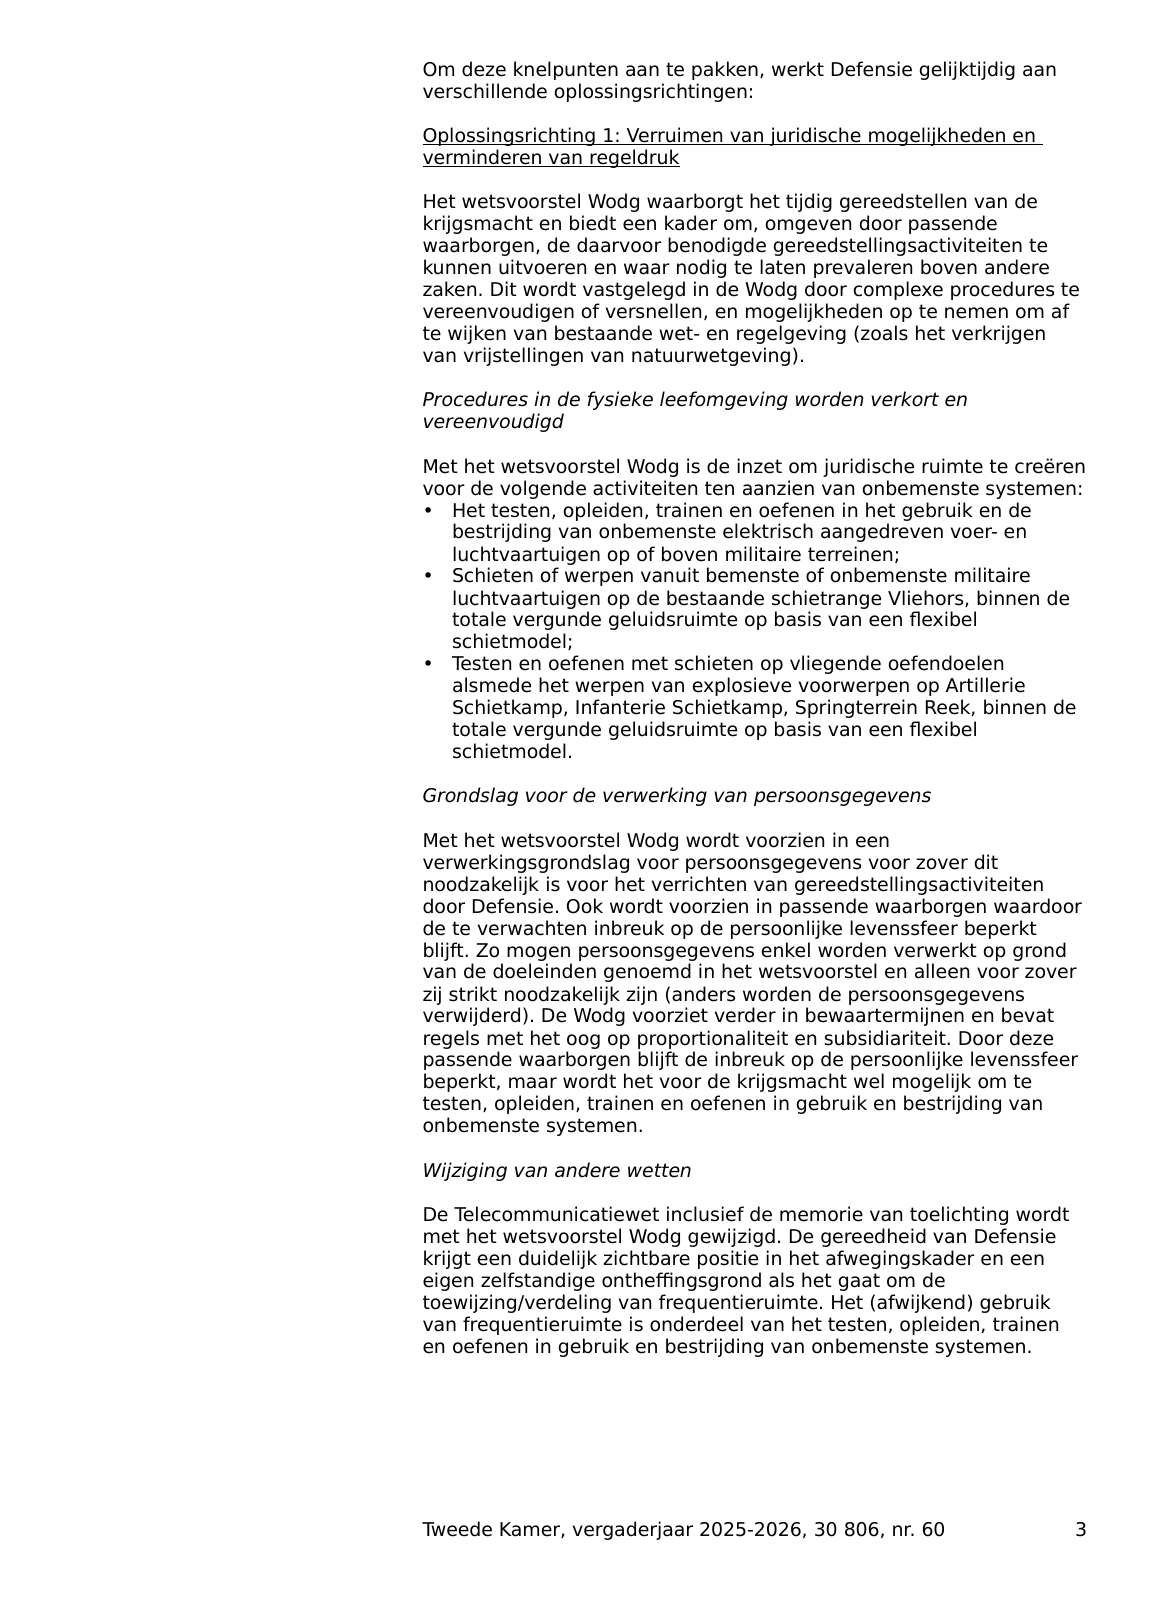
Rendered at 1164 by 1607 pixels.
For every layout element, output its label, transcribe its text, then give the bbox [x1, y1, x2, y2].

subtitle Oplossingsrichting 1: Verruimen van juridische mogelijkheden en verminderen van regeldruk [422, 125, 1087, 169]
text • Testen en oefenen met schieten op vliegende oefendoelen alsmede het werpen van explosieve voorwerpen op Artillerie Schietkamp, Infanterie Schietkamp, Springterrein Reek, binnen de totale vergunde geluidsruimte op basis van een flexibel schietmodel. [422, 653, 1087, 763]
subtitle Procedures in de fysieke leefomgeving worden verkort en vereenvoudigd [422, 389, 1087, 433]
text • Het testen, opleiden, trainen en oefenen in het gebruik en de bestrijding van onbemenste elektrisch aangedreven voer- en luchtvaartuigen op of boven militaire terreinen; [422, 499, 1087, 565]
subtitle Grondslag voor de verwerking van persoonsgegevens [422, 785, 1087, 807]
text De Telecommunicatiewet inclusief de memorie van toelichting wordt met het wetsvoorstel Wodg gewijzigd. De gereedheid van Defensie krijgt een duidelijk zichtbare positie in het afwegingskader en een eigen zelfstandige ontheffingsgrond als het gaat om de toewijzing/verdeling van frequentieruimte. Het (afwijkend) gebruik van frequentieruimte is onderdeel van het testen, opleiden, trainen en oefenen in gebruik en bestrijding van onbemenste systemen. [422, 1204, 1087, 1357]
text Met het wetsvoorstel Wodg wordt voorzien in een verwerkingsgrondslag voor persoonsgegevens voor zover dit noodzakelijk is voor het verrichten van gereedstellingsactiviteiten door Defensie. Ook wordt voorzien in passende waarborgen waardoor de te verwachten inbreuk op de persoonlijke levenssfeer beperkt blijft. Zo mogen persoonsgegevens enkel worden verwerkt op grond van de doeleinden genoemd in het wetsvoorstel en alleen voor zover zij strikt noodzakelijk zijn (anders worden de persoonsgegevens verwijderd). De Wodg voorziet verder in bewaartermijnen en bevat regels met het oog op proportionaliteit en subsidiariteit. Door deze passende waarborgen blijft de inbreuk op de persoonlijke levenssfeer beperkt, maar wordt het voor de krijgsmacht wel mogelijk om te testen, opleiden, trainen en oefenen in gebruik en bestrijding van onbemenste systemen. [422, 829, 1087, 1137]
subtitle Wijziging van andere wetten [422, 1159, 1087, 1181]
text Het wetsvoorstel Wodg waarborgt het tijdig gereedstellen van de krijgsmacht en biedt een kader om, omgeven door passende waarborgen, de daarvoor benodigde gereedstellingsactiviteiten te kunnen uitvoeren en waar nodig te laten prevaleren boven andere zaken. Dit wordt vastgelegd in de Wodg door complexe procedures te vereenvoudigen of versnellen, en mogelijkheden op te nemen om af te wijken van bestaande wet- en regelgeving (zoals het verkrijgen van vrijstellingen van natuurwetgeving). [422, 191, 1087, 367]
text Met het wetsvoorstel Wodg is de inzet om juridische ruimte te creëren voor de volgende activiteiten ten aanzien van onbemenste systemen: [422, 456, 1087, 499]
text Om deze knelpunten aan te pakken, werkt Defensie gelijktijdig aan verschillende oplossingsrichtingen: [422, 59, 1087, 103]
text • Schieten of werpen vanuit bemenste of onbemenste militaire luchtvaartuigen op de bestaande schietrange Vliehors, binnen de totale vergunde geluidsruimte op basis van een flexibel schietmodel; [422, 565, 1087, 653]
